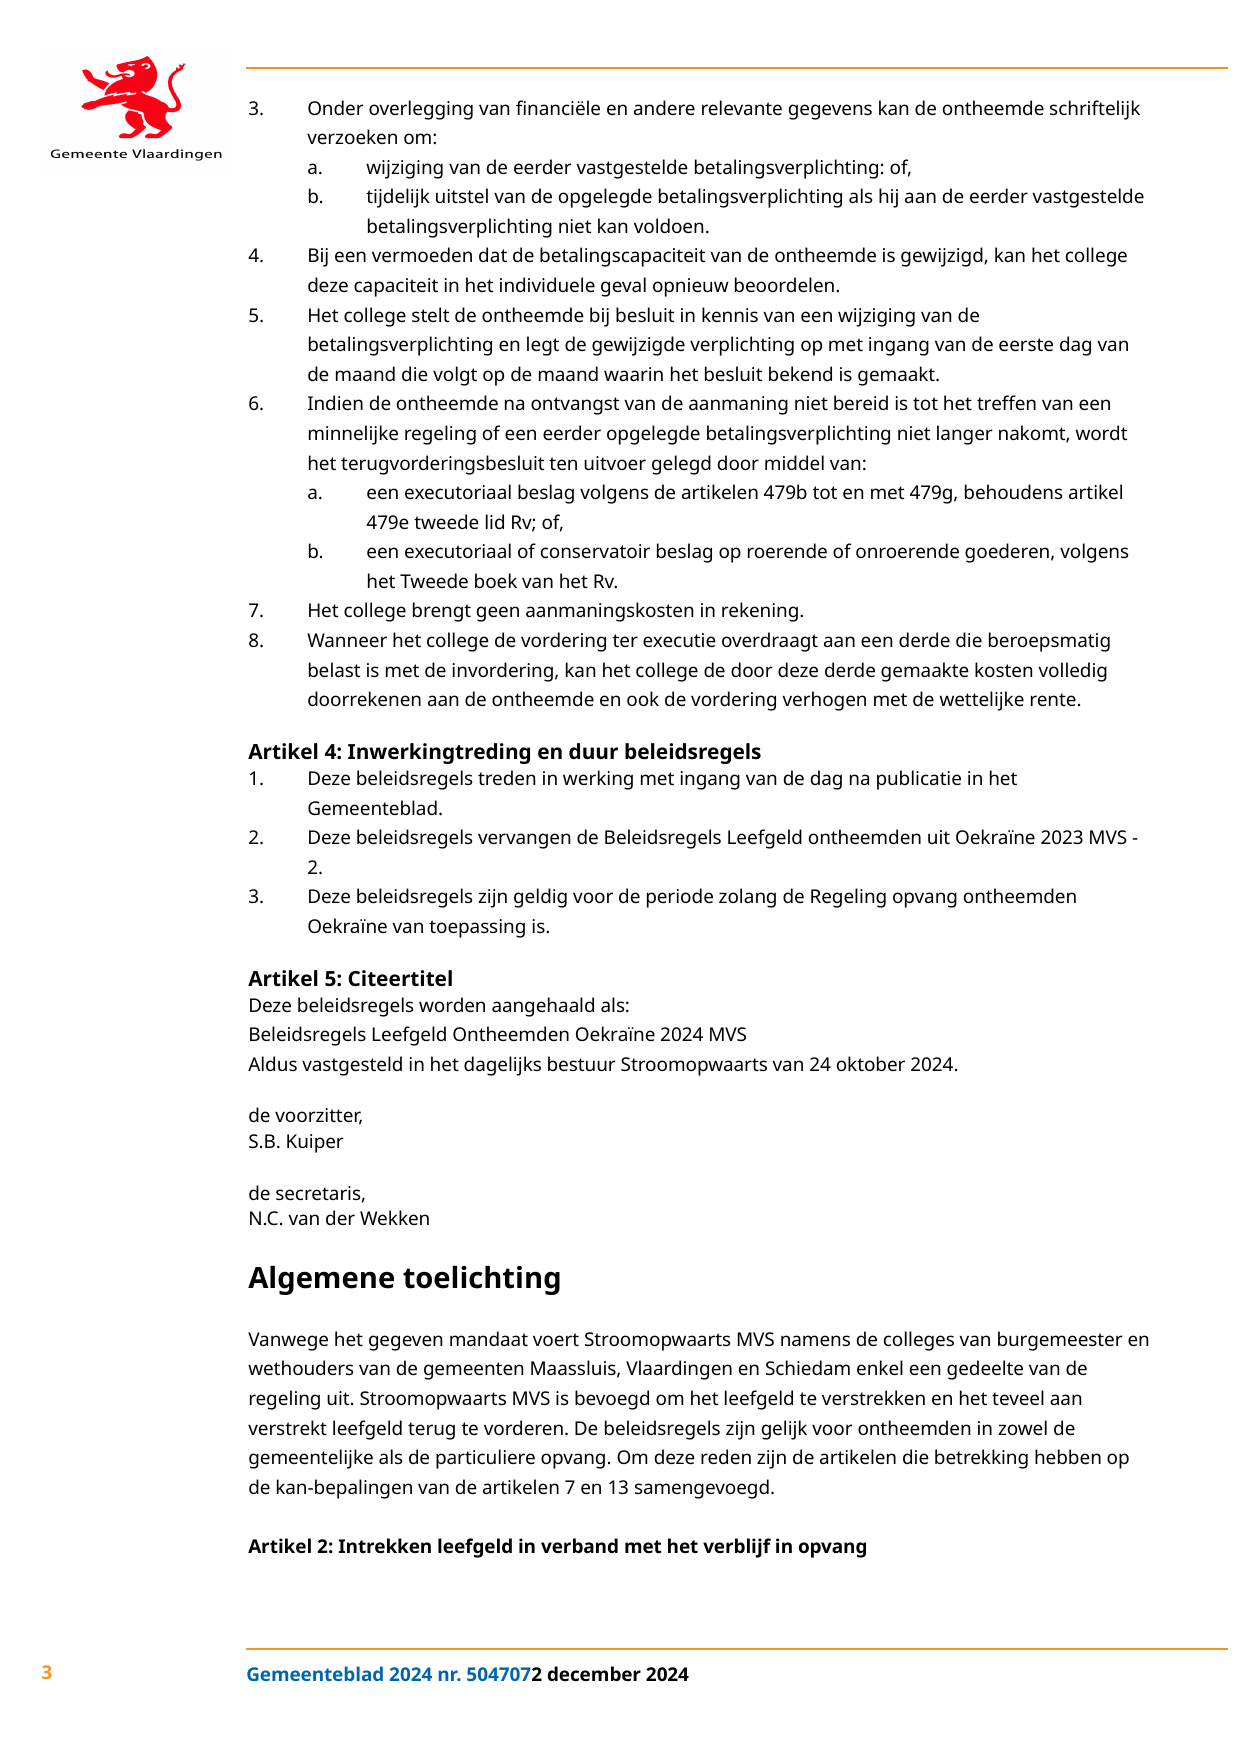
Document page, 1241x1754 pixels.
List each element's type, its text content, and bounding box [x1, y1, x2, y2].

list Deze beleidsregels treden in werking met ingang van de dag na publicatie in het Gemeenteblad. [248, 765, 1152, 821]
text Aldus vastgesteld in het dagelijks bestuur Stroomopwaarts van 24 oktober 2024. [248, 1051, 1152, 1077]
list Deze beleidsregels vervangen de Beleidsregels Leefgeld ontheemden uit Oekraïne 2023 MVS - 2. [248, 824, 1152, 880]
text Vanwege het gegeven mandaat voert Stroomopwaarts MVS namens de colleges van burgemeester en wethouders van de gemeenten Maassluis, Vlaardingen en Schiedam enkel een gedeelte van de regeling uit. Stroomopwaarts MVS is bevoegd om het leefgeld te verstrekken en het teveel aan verstrekt leefgeld terug te vorderen. De beleidsregels zijn gelijk voor ontheemden in zowel de gemeentelijke als de particuliere opvang. Om deze reden zijn de artikelen die betrekking hebben op de kan-bepalingen van de artikelen 7 en 13 samengevoegd. [248, 1326, 1152, 1499]
list een executoriaal beslag volgens de artikelen 479b tot en met 479g, behoudens artikel 479e tweede lid Rv; of, [307, 479, 1152, 535]
text de secretaris, [248, 1180, 1152, 1206]
text Beleidsregels Leefgeld Ontheemden Oekraïne 2024 MVS [248, 1022, 1152, 1047]
text de voorzitter, [248, 1103, 1152, 1128]
list wijziging van de eerder vastgestelde betalingsverplichting: of, [307, 154, 1152, 180]
text Artikel 4: Inwerkingtreding en duur beleidsregels [248, 737, 1152, 765]
text S.B. Kuiper [248, 1128, 1152, 1154]
picture [41, 47, 231, 172]
list Wanneer het college de vordering ter executie overdraagt aan een derde die beroepsmatig belast is met de invordering, kan het college de door deze derde gemaakte kosten volledig doorrekenen aan de ontheemde en ook de vordering verhogen met de wettelijke rente. [248, 627, 1152, 712]
list Het college stelt de ontheemde bij besluit in kennis van een wijziging van de betalingsverplichting en legt de gewijzigde verplichting op met ingang van de eerste dag van de maand die volgt op de maand waarin het besluit bekend is gemaakt. [248, 302, 1152, 387]
list tijdelijk uitstel van de opgelegde betalingsverplichting als hij aan de eerder vastgestelde betalingsverplichting niet kan voldoen. [307, 183, 1152, 239]
list Indien de ontheemde na ontvangst van de aanmaning niet bereid is tot het treffen van een minnelijke regeling of een eerder opgelegde betalingsverplichting niet langer nakomt, wordt het terugvorderingsbesluit ten uitvoer gelegd door middel van: [248, 391, 1152, 476]
text Deze beleidsregels worden aangehaald als: [248, 992, 1152, 1018]
text Algemene toelichting [248, 1257, 1152, 1297]
text N.C. van der Wekken [248, 1206, 1152, 1231]
list Bij een vermoeden dat de betalingscapaciteit van de ontheemde is gewijzigd, kan het college deze capaciteit in het individuele geval opnieuw beoordelen. [248, 243, 1152, 298]
list Deze beleidsregels zijn geldig voor de periode zolang de Regeling opvang ontheemden Oekraïne van toepassing is. [248, 884, 1152, 939]
list een executoriaal of conservatoir beslag op roerende of onroerende goederen, volgens het Tweede boek van het Rv. [307, 538, 1152, 594]
list Het college brengt geen aanmaningskosten in rekening. [248, 598, 1152, 623]
text Artikel 2: Intrekken leefgeld in verband met het verblijf in opvang [248, 1533, 1152, 1559]
list Onder overlegging van financiële en andere relevante gegevens kan de ontheemde schriftelijk verzoeken om: [248, 95, 1152, 150]
text Artikel 5: Citeertitel [248, 964, 1152, 992]
